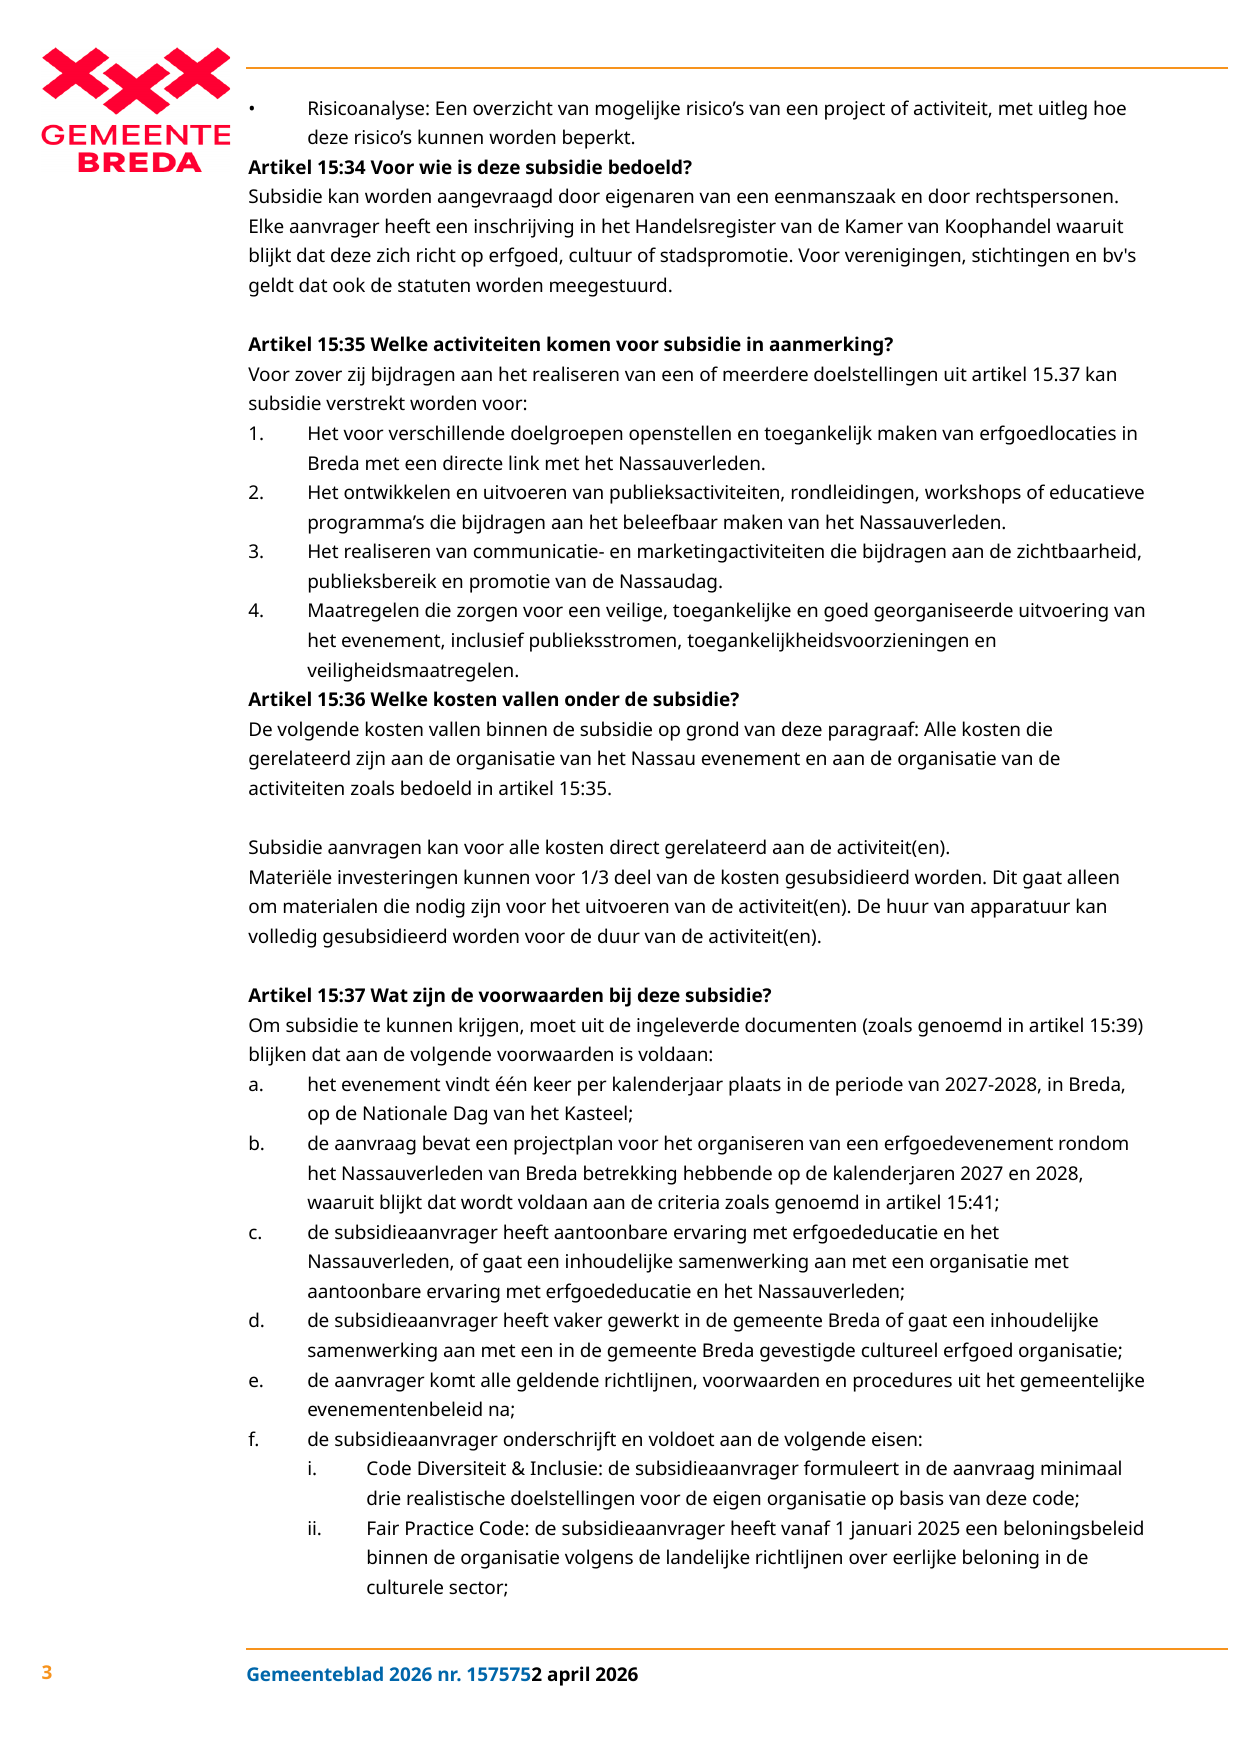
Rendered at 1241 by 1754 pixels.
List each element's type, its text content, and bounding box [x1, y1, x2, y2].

list Risicoanalyse: Een overzicht van mogelijke risico’s van een project of activiteit, met uitleg hoe deze risico’s kunnen worden beperkt. [248, 95, 1152, 150]
list de aanvrager komt alle geldende richtlijnen, voorwaarden en procedures uit het gemeentelijke evenementenbeleid na; [248, 1367, 1152, 1422]
text Subsidie aanvragen kan voor alle kosten direct gerelateerd aan de activiteit(en). [248, 834, 1152, 860]
text Subsidie kan worden aangevraagd door eigenaren van een eenmanszaak en door rechtspersonen. Elke aanvrager heeft een inschrijving in het Handelsregister van de Kamer van Koophandel waaruit blijkt dat deze zich richt op erfgoed, cultuur of stadspromotie. Voor verenigingen, stichtingen en bv's geldt dat ook de statuten worden meegestuurd. [248, 183, 1152, 298]
list de subsidieaanvrager heeft vaker gewerkt in de gemeente Breda of gaat een inhoudelijke samenwerking aan met een in de gemeente Breda gevestigde cultureel erfgoed organisatie; [248, 1308, 1152, 1363]
text Artikel 15:37 Wat zijn de voorwaarden bij deze subsidie? [248, 982, 1152, 1008]
list Het voor verschillende doelgroepen openstellen en toegankelijk maken van erfgoedlocaties in Breda met een directe link met het Nassauverleden. [248, 420, 1152, 476]
list het evenement vindt één keer per kalenderjaar plaats in de periode van 2027-2028, in Breda, op de Nationale Dag van het Kasteel; [248, 1071, 1152, 1126]
list Code Diversiteit & Inclusie: de subsidieaanvrager formuleert in de aanvraag minimaal drie realistische doelstellingen voor de eigen organisatie op basis van deze code; [307, 1456, 1152, 1511]
list de aanvraag bevat een projectplan voor het organiseren van een erfgoedevenement rondom het Nassauverleden van Breda betrekking hebbende op de kalenderjaren 2027 en 2028, waaruit blijkt dat wordt voldaan aan de criteria zoals genoemd in artikel 15:41; [248, 1130, 1152, 1215]
text De volgende kosten vallen binnen de subsidie op grond van deze paragraaf: Alle kosten die gerelateerd zijn aan de organisatie van het Nassau evenement en aan de organisatie van de activiteiten zoals bedoeld in artikel 15:35. [248, 716, 1152, 801]
text Voor zover zij bijdragen aan het realiseren van een of meerdere doelstellingen uit artikel 15.37 kan subsidie verstrekt worden voor: [248, 361, 1152, 416]
list Het realiseren van communicatie- en marketingactiviteiten die bijdragen aan de zichtbaarheid, publieksbereik en promotie van de Nassaudag. [248, 538, 1152, 594]
list de subsidieaanvrager onderschrijft en voldoet aan de volgende eisen: [248, 1426, 1152, 1452]
list Maatregelen die zorgen voor een veilige, toegankelijke en goed georganiseerde uitvoering van het evenement, inclusief publieksstromen, toegankelijkheidsvoorzieningen en veiligheidsmaatregelen. [248, 598, 1152, 683]
text Artikel 15:34 Voor wie is deze subsidie bedoeld? [248, 154, 1152, 180]
text Artikel 15:35 Welke activiteiten komen voor subsidie in aanmerking? [248, 331, 1152, 357]
list Het ontwikkelen en uitvoeren van publieksactiviteiten, rondleidingen, workshops of educatieve programma’s die bijdragen aan het beleefbaar maken van het Nassauverleden. [248, 479, 1152, 535]
text Artikel 15:36 Welke kosten vallen onder de subsidie? [248, 686, 1152, 712]
list Fair Practice Code: de subsidieaanvrager heeft vanaf 1 januari 2025 een beloningsbeleid binnen de organisatie volgens de landelijke richtlijnen over eerlijke beloning in de culturele sector; [307, 1515, 1152, 1600]
text Materiële investeringen kunnen voor 1/3 deel van de kosten gesubsidieerd worden. Dit gaat alleen om materialen die nodig zijn voor het uitvoeren van de activiteit(en). De huur van apparatuur kan volledig gesubsidieerd worden voor de duur van de activiteit(en). [248, 864, 1152, 949]
picture [41, 47, 231, 172]
text Om subsidie te kunnen krijgen, moet uit de ingeleverde documenten (zoals genoemd in artikel 15:39) blijken dat aan de volgende voorwaarden is voldaan: [248, 1012, 1152, 1067]
list de subsidieaanvrager heeft aantoonbare ervaring met erfgoededucatie en het Nassauverleden, of gaat een inhoudelijke samenwerking aan met een organisatie met aantoonbare ervaring met erfgoededucatie en het Nassauverleden; [248, 1219, 1152, 1304]
